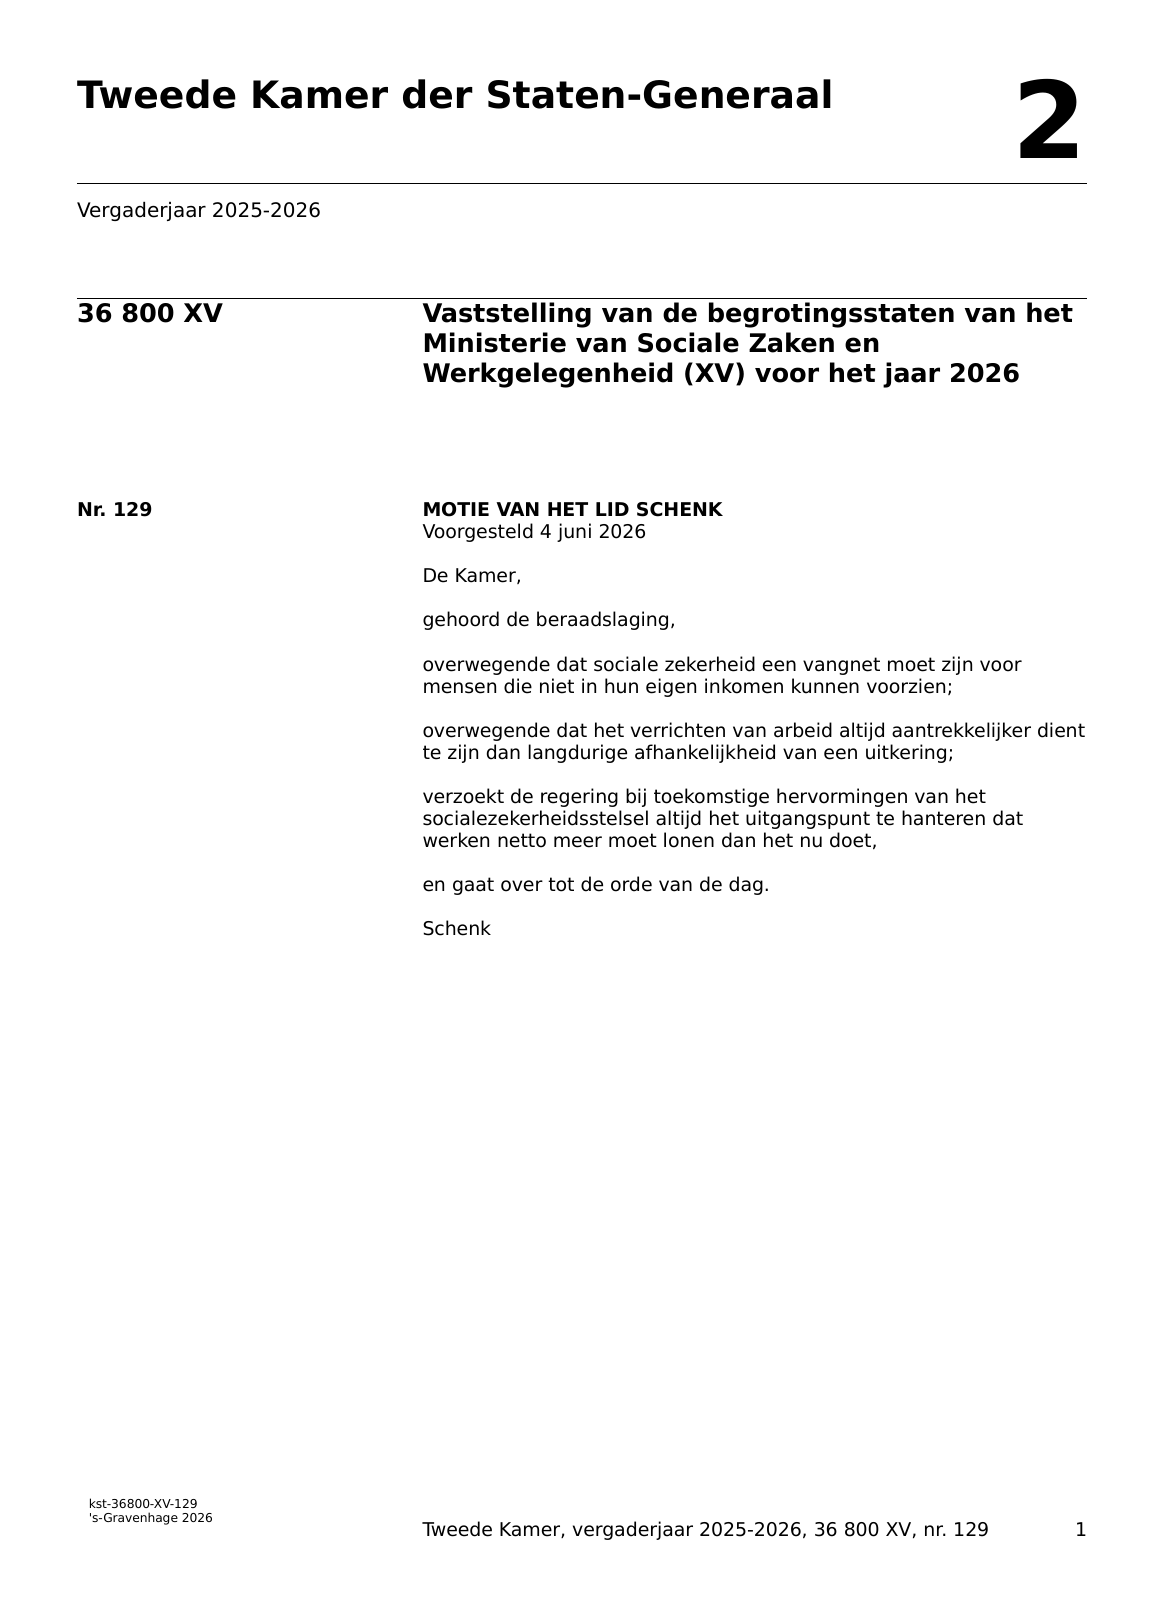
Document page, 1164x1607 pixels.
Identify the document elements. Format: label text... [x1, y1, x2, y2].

text overwegende dat sociale zekerheid een vangnet moet zijn voor mensen die niet in hun eigen inkomen kunnen voorzien; [422, 653, 1087, 697]
text gehoord de beraadslaging, [422, 609, 1087, 631]
text Schenk [422, 918, 1087, 940]
subtitle Nr. 129 MOTIE VAN HET LID SCHENK [77, 499, 1087, 521]
text kst-36800-XV-129 [88, 1497, 323, 1511]
table_header Tweede Kamer der Staten-Generaal [77, 59, 886, 183]
text 's-Gravenhage 2026 [88, 1511, 323, 1525]
table_header 2 [886, 59, 1087, 183]
text overwegende dat het verrichten van arbeid altijd aantrekkelijker dient te zijn dan langdurige afhankelijkheid van een uitkering; [422, 720, 1087, 764]
subtitle 36 800 XV Vaststelling van de begrotingsstaten van het Ministerie van Sociale Zaken en Werkgelegenheid (XV) voor het jaar 2026 [77, 299, 1087, 388]
text en gaat over tot de orde van de dag. [422, 874, 1087, 896]
table_cell Vergaderjaar 2025-2026 [77, 184, 1087, 298]
text Voorgesteld 4 juni 2026 [422, 521, 1087, 543]
text verzoekt de regering bij toekomstige hervormingen van het socialezekerheidsstelsel altijd het uitgangspunt te hanteren dat werken netto meer moet lonen dan het nu doet, [422, 786, 1087, 852]
text De Kamer, [422, 565, 1087, 587]
